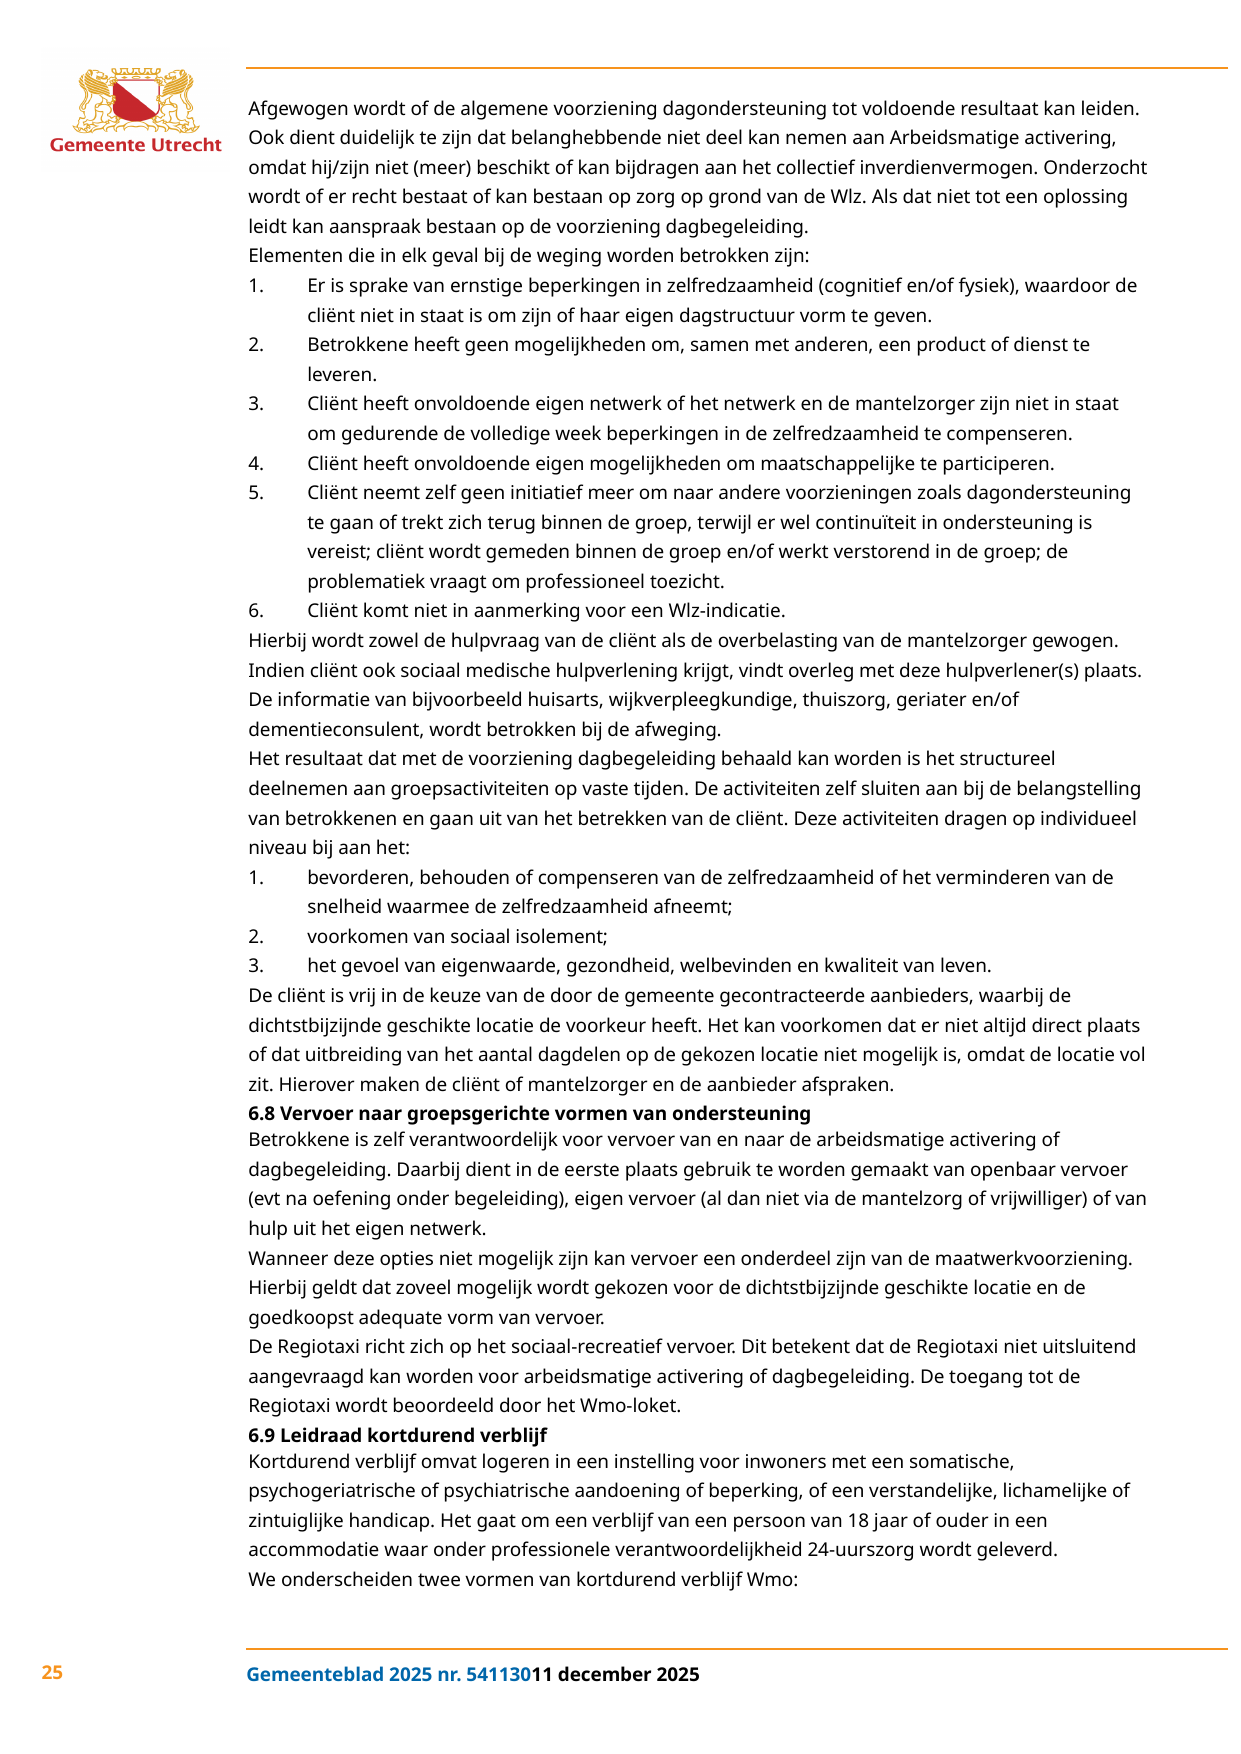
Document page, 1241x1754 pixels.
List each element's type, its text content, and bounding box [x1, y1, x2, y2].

list het gevoel van eigenwaarde, gezondheid, welbevinden en kwaliteit van leven. [248, 953, 1152, 978]
list bevorderen, behouden of compenseren van de zelfredzaamheid of het verminderen van de snelheid waarmee de zelfredzaamheid afneemt; [248, 864, 1152, 919]
text 6.8 Vervoer naar groepsgerichte vormen van ondersteuning [248, 1101, 1152, 1126]
text We onderscheiden twee vormen van kortdurend verblijf Wmo: [248, 1566, 1152, 1592]
list Er is sprake van ernstige beperkingen in zelfredzaamheid (cognitief en/of fysiek), waardoor de cliënt niet in staat is om zijn of haar eigen dagstructuur vorm te geven. [248, 272, 1152, 328]
list Cliënt komt niet in aanmerking voor een Wlz-indicatie. [248, 598, 1152, 623]
text Het resultaat dat met de voorziening dagbegeleiding behaald kan worden is het structureel deelnemen aan groepsactiviteiten op vaste tijden. De activiteiten zelf sluiten aan bij de belangstelling van betrokkenen en gaan uit van het betrekken van de cliënt. Deze activiteiten dragen op individueel niveau bij aan het: [248, 746, 1152, 860]
text Elementen die in elk geval bij de weging worden betrokken zijn: [248, 243, 1152, 268]
text Afgewogen wordt of de algemene voorziening dagondersteuning tot voldoende resultaat kan leiden. Ook dient duidelijk te zijn dat belanghebbende niet deel kan nemen aan Arbeidsmatige activering, omdat hij/zijn niet (meer) beschikt of kan bijdragen aan het collectief inverdienvermogen. Onderzocht wordt of er recht bestaat of kan bestaan op zorg op grond van de Wlz. Als dat niet tot een oplossing leidt kan aanspraak bestaan op de voorziening dagbegeleiding. [248, 95, 1152, 239]
text Wanneer deze opties niet mogelijk zijn kan vervoer een onderdeel zijn van de maatwerkvoorziening. Hierbij geldt dat zoveel mogelijk wordt gekozen voor de dichtstbijzijnde geschikte locatie en de goedkoopst adequate vorm van vervoer. [248, 1245, 1152, 1329]
list Cliënt heeft onvoldoende eigen mogelijkheden om maatschappelijke te participeren. [248, 450, 1152, 476]
text 6.9 Leidraad kortdurend verblijf [248, 1422, 1152, 1448]
list Cliënt neemt zelf geen initiatief meer om naar andere voorzieningen zoals dagondersteuning te gaan of trekt zich terug binnen de groep, terwijl er wel continuïteit in ondersteuning is vereist; cliënt wordt gemeden binnen de groep en/of werkt verstorend in de groep; de problematiek vraagt om professioneel toezicht. [248, 479, 1152, 594]
list Cliënt heeft onvoldoende eigen netwerk of het netwerk en de mantelzorger zijn niet in staat om gedurende de volledige week beperkingen in de zelfredzaamheid te compenseren. [248, 391, 1152, 446]
text De Regiotaxi richt zich op het sociaal-recreatief vervoer. Dit betekent dat de Regiotaxi niet uitsluitend aangevraagd kan worden voor arbeidsmatige activering of dagbegeleiding. De toegang tot de Regiotaxi wordt beoordeeld door het Wmo-loket. [248, 1333, 1152, 1418]
text De cliënt is vrij in de keuze van de door de gemeente gecontracteerde aanbieders, waarbij de dichtstbijzijnde geschikte locatie de voorkeur heeft. Het kan voorkomen dat er niet altijd direct plaats of dat uitbreiding van het aantal dagdelen op de gekozen locatie niet mogelijk is, omdat de locatie vol zit. Hierover maken de cliënt of mantelzorger en de aanbieder afspraken. [248, 982, 1152, 1097]
list Betrokkene heeft geen mogelijkheden om, samen met anderen, een product of dienst te leveren. [248, 331, 1152, 387]
picture [41, 47, 231, 172]
text Hierbij wordt zowel de hulpvraag van de cliënt als de overbelasting van de mantelzorger gewogen. [248, 627, 1152, 653]
text Kortdurend verblijf omvat logeren in een instelling voor inwoners met een somatische, psychogeriatrische of psychiatrische aandoening of beperking, of een verstandelijke, lichamelijke of zintuiglijke handicap. Het gaat om een verblijf van een persoon van 18 jaar of ouder in een accommodatie waar onder professionele verantwoordelijkheid 24-uurszorg wordt geleverd. [248, 1448, 1152, 1562]
list voorkomen van sociaal isolement; [248, 923, 1152, 949]
text Indien cliënt ook sociaal medische hulpverlening krijgt, vindt overleg met deze hulpverlener(s) plaats. De informatie van bijvoorbeeld huisarts, wijkverpleegkundige, thuiszorg, geriater en/of dementieconsulent, wordt betrokken bij de afweging. [248, 657, 1152, 742]
text Betrokkene is zelf verantwoordelijk voor vervoer van en naar de arbeidsmatige activering of dagbegeleiding. Daarbij dient in de eerste plaats gebruik te worden gemaakt van openbaar vervoer (evt na oefening onder begeleiding), eigen vervoer (al dan niet via de mantelzorg of vrijwilliger) of van hulp uit het eigen netwerk. [248, 1126, 1152, 1241]
